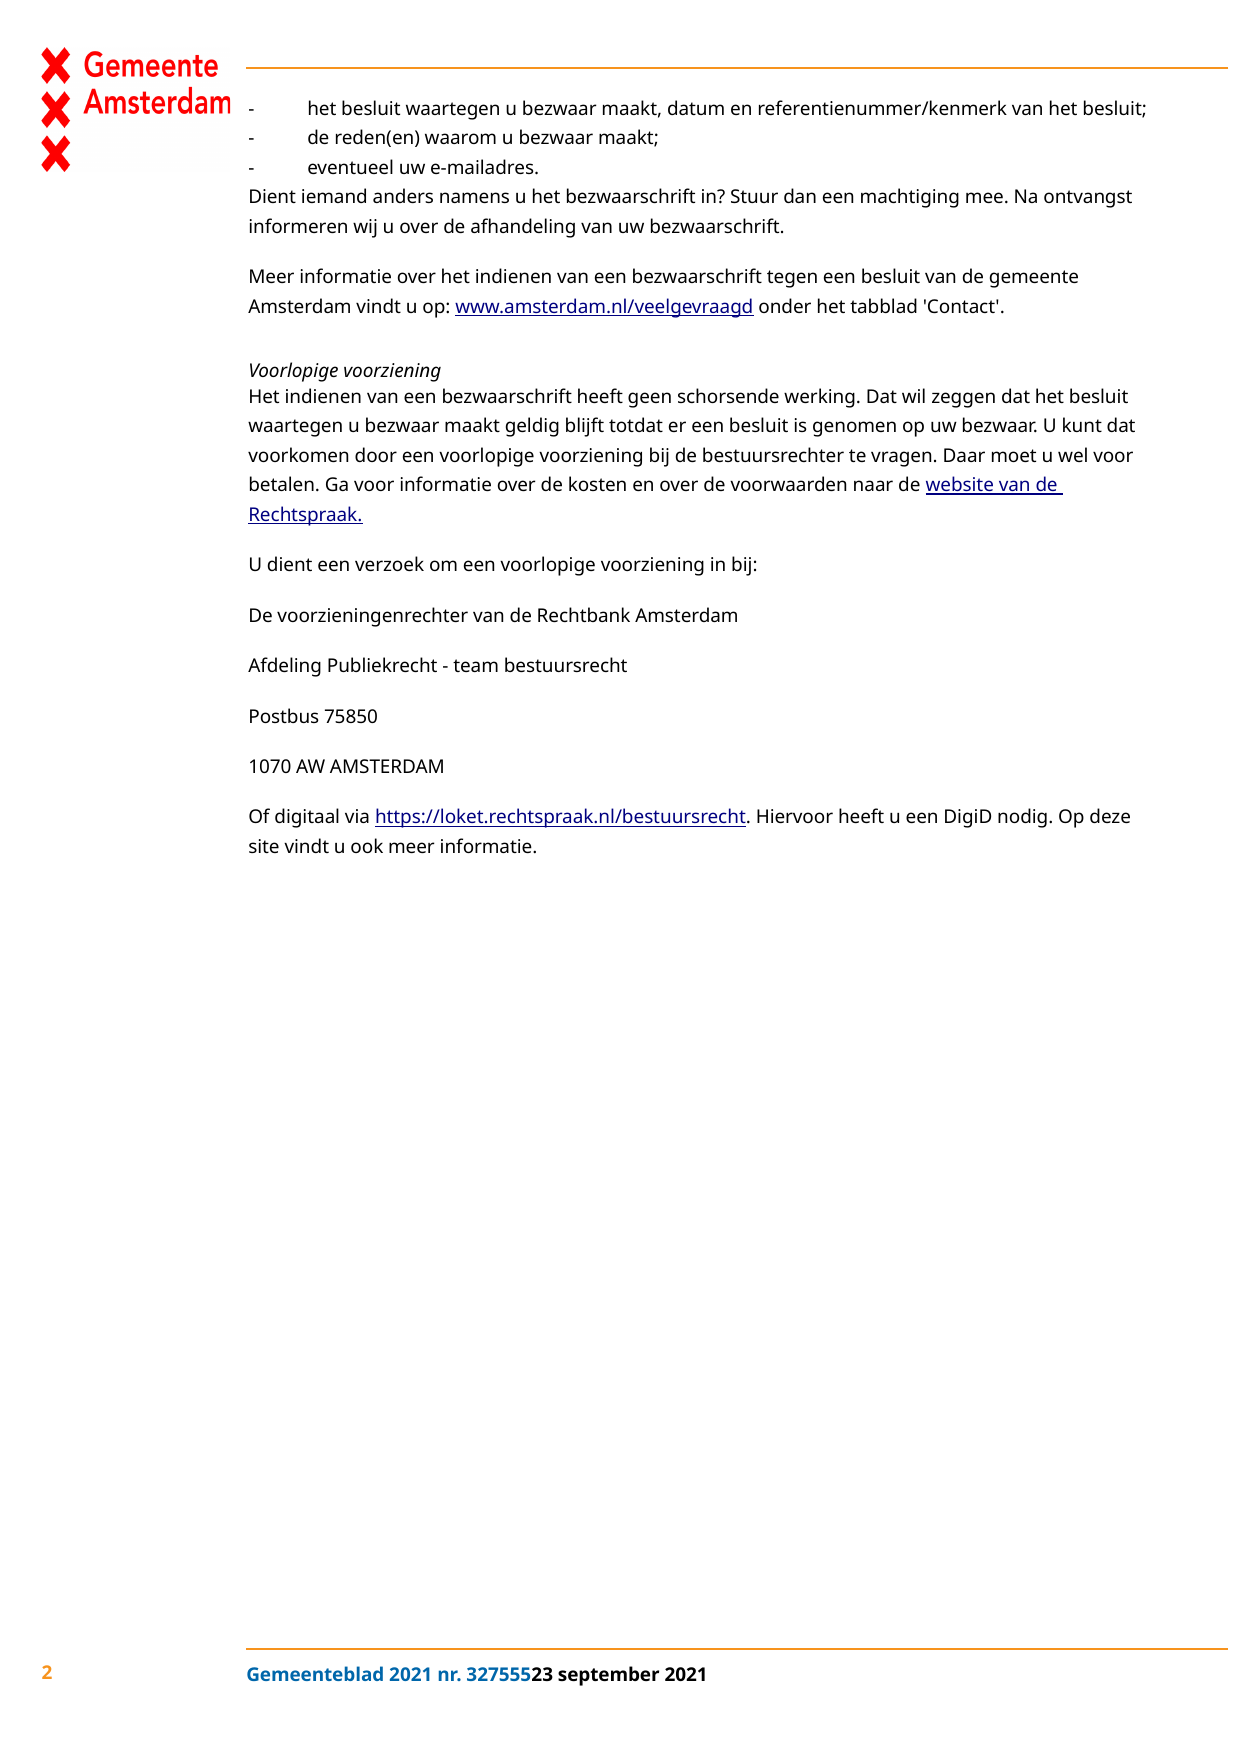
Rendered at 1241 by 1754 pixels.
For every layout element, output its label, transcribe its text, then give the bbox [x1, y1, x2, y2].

list het besluit waartegen u bezwaar maakt, datum en referentienummer/kenmerk van het besluit; [248, 95, 1152, 121]
picture [41, 47, 231, 172]
text Voorlopige voorziening [248, 357, 1152, 383]
text Postbus 75850 [248, 703, 1152, 728]
list eventueel uw e-mailadres. [248, 154, 1152, 180]
text De voorzieningenrechter van de Rechtbank Amsterdam [248, 602, 1152, 628]
text Het indienen van een bezwaarschrift heeft geen schorsende werking. Dat wil zeggen dat het besluit waartegen u bezwaar maakt geldig blijft totdat er een besluit is genomen op uw bezwaar. U kunt dat voorkomen door een voorlopige voorziening bij de bestuursrechter te vragen. Daar moet u wel voor betalen. Ga voor informatie over de kosten en over de voorwaarden naar de website van de Rechtspraak. [248, 383, 1152, 527]
text Afdeling Publiekrecht - team bestuursrecht [248, 652, 1152, 678]
text Of digitaal via https://loket.rechtspraak.nl/bestuursrecht. Hiervoor heeft u een DigiD nodig. Op deze site vindt u ook meer informatie. [248, 804, 1152, 859]
text Meer informatie over het indienen van een bezwaarschrift tegen een besluit van de gemeente Amsterdam vindt u op: www.amsterdam.nl/veelgevraagd onder het tabblad 'Contact'. [248, 263, 1152, 319]
text Dient iemand anders namens u het bezwaarschrift in? Stuur dan een machtiging mee. Na ontvangst informeren wij u over de afhandeling van uw bezwaarschrift. [248, 183, 1152, 239]
text U dient een verzoek om een voorlopige voorziening in bij: [248, 552, 1152, 577]
list de reden(en) waarom u bezwaar maakt; [248, 124, 1152, 150]
text 1070 AW AMSTERDAM [248, 753, 1152, 779]
